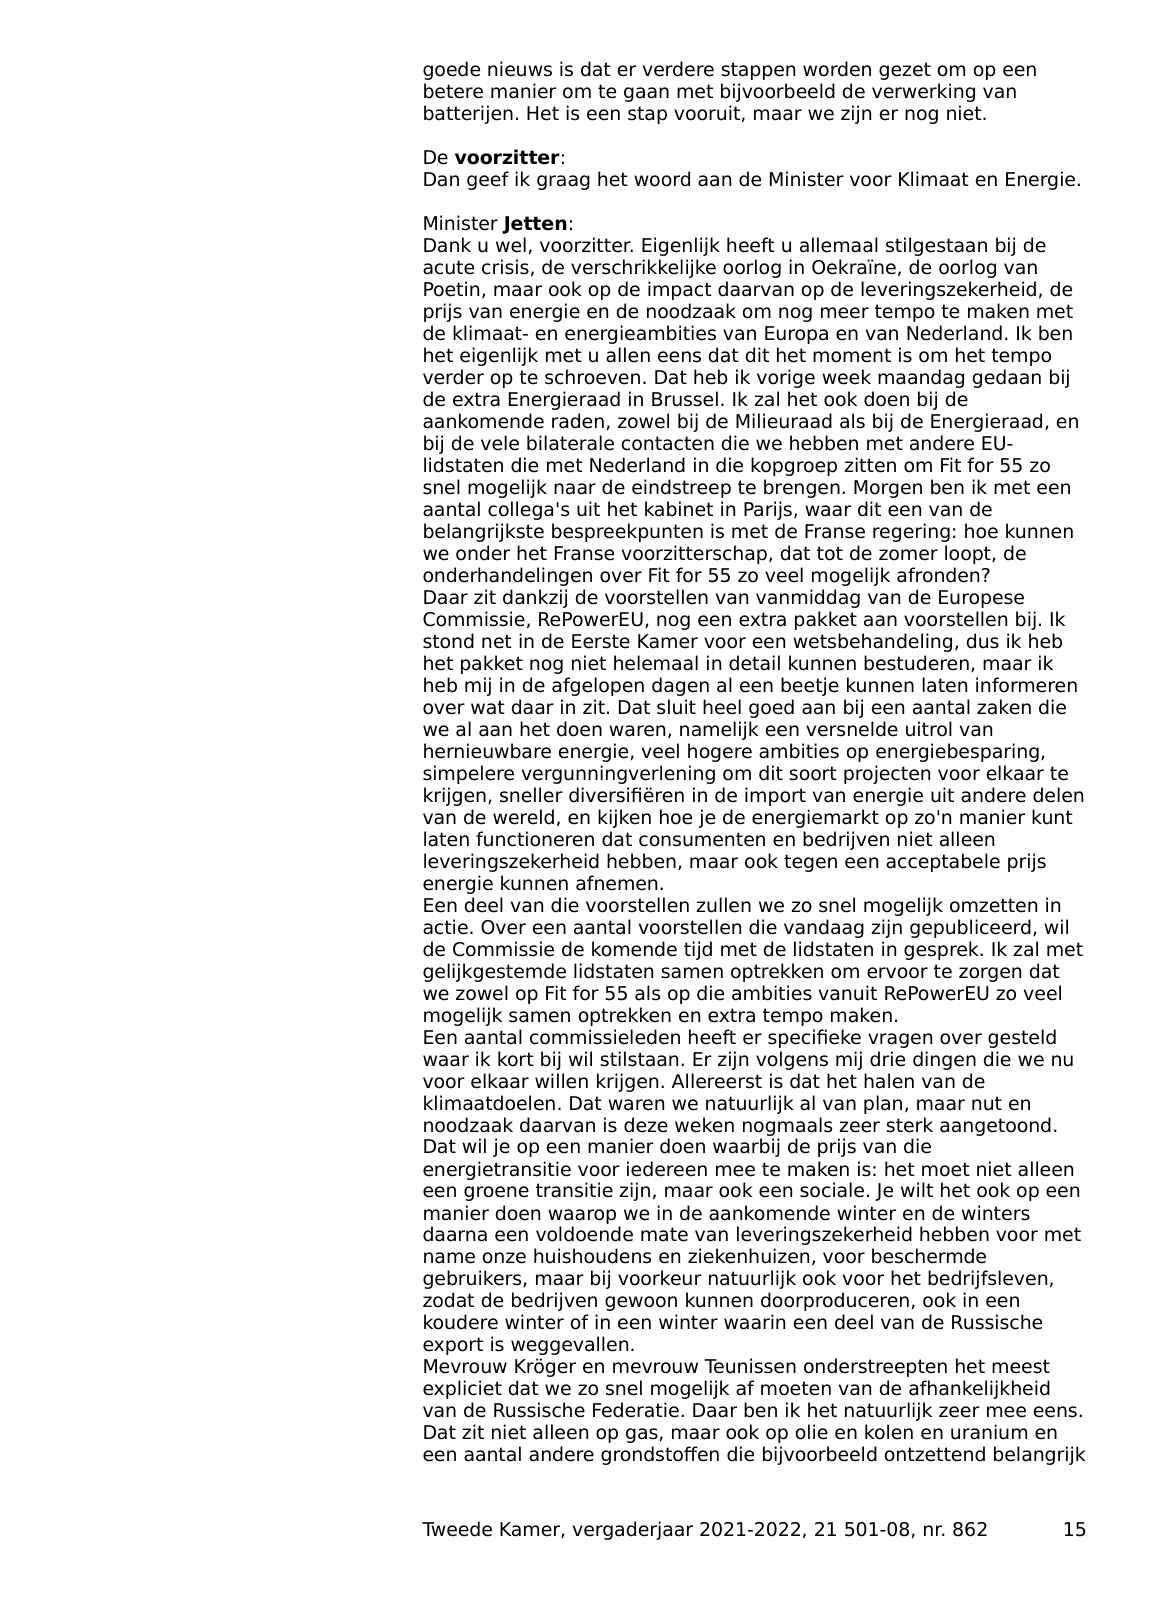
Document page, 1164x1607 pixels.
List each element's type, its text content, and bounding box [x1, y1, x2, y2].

text Dank u wel, voorzitter. Eigenlijk heeft u allemaal stilgestaan bij de acute crisis, de verschrikkelijke oorlog in Oekraïne, de oorlog van Poetin, maar ook op de impact daarvan op de leveringszekerheid, de prijs van energie en de noodzaak om nog meer tempo te maken met de klimaat- en energieambities van Europa en van Nederland. Ik ben het eigenlijk met u allen eens dat dit het moment is om het tempo verder op te schroeven. Dat heb ik vorige week maandag gedaan bij de extra Energieraad in Brussel. Ik zal het ook doen bij de aankomende raden, zowel bij de Milieuraad als bij de Energieraad, en bij de vele bilaterale contacten die we hebben met andere EU-lidstaten die met Nederland in die kopgroep zitten om Fit for 55 zo snel mogelijk naar de eindstreep te brengen. Morgen ben ik met een aantal collega's uit het kabinet in Parijs, waar dit een van de belangrijkste bespreekpunten is met de Franse regering: hoe kunnen we onder het Franse voorzitterschap, dat tot de zomer loopt, de onderhandelingen over Fit for 55 zo veel mogelijk afronden? [422, 235, 1087, 587]
text Daar zit dankzij de voorstellen van vanmiddag van de Europese Commissie, RePowerEU, nog een extra pakket aan voorstellen bij. Ik stond net in de Eerste Kamer voor een wetsbehandeling, dus ik heb het pakket nog niet helemaal in detail kunnen bestuderen, maar ik heb mij in de afgelopen dagen al een beetje kunnen laten informeren over wat daar in zit. Dat sluit heel goed aan bij een aantal zaken die we al aan het doen waren, namelijk een versnelde uitrol van hernieuwbare energie, veel hogere ambities op energiebesparing, simpelere vergunningverlening om dit soort projecten voor elkaar te krijgen, sneller diversifiëren in de import van energie uit andere delen van de wereld, en kijken hoe je de energiemarkt op zo'n manier kunt laten functioneren dat consumenten en bedrijven niet alleen leveringszekerheid hebben, maar ook tegen een acceptabele prijs energie kunnen afnemen. [422, 587, 1087, 895]
text Mevrouw Kröger en mevrouw Teunissen onderstreepten het meest expliciet dat we zo snel mogelijk af moeten van de afhankelijkheid van de Russische Federatie. Daar ben ik het natuurlijk zeer mee eens. Dat zit niet alleen op gas, maar ook op olie en kolen en uranium en een aantal andere grondstoffen die bijvoorbeeld ontzettend belangrijk [422, 1356, 1087, 1466]
text Minister Jetten: [422, 213, 1087, 235]
text goede nieuws is dat er verdere stappen worden gezet om op een betere manier om te gaan met bijvoorbeeld de verwerking van batterijen. Het is een stap vooruit, maar we zijn er nog niet. [422, 59, 1087, 125]
text Een deel van die voorstellen zullen we zo snel mogelijk omzetten in actie. Over een aantal voorstellen die vandaag zijn gepubliceerd, wil de Commissie de komende tijd met de lidstaten in gesprek. Ik zal met gelijkgestemde lidstaten samen optrekken om ervoor te zorgen dat we zowel op Fit for 55 als op die ambities vanuit RePowerEU zo veel mogelijk samen optrekken en extra tempo maken. [422, 895, 1087, 1027]
text Dan geef ik graag het woord aan de Minister voor Klimaat en Energie. [422, 169, 1087, 191]
text De voorzitter: [422, 147, 1087, 169]
text Een aantal commissieleden heeft er specifieke vragen over gesteld waar ik kort bij wil stilstaan. Er zijn volgens mij drie dingen die we nu voor elkaar willen krijgen. Allereerst is dat het halen van de klimaatdoelen. Dat waren we natuurlijk al van plan, maar nut en noodzaak daarvan is deze weken nogmaals zeer sterk aangetoond. Dat wil je op een manier doen waarbij de prijs van die energietransitie voor iedereen mee te maken is: het moet niet alleen een groene transitie zijn, maar ook een sociale. Je wilt het ook op een manier doen waarop we in de aankomende winter en de winters daarna een voldoende mate van leveringszekerheid hebben voor met name onze huishoudens en ziekenhuizen, voor beschermde gebruikers, maar bij voorkeur natuurlijk ook voor het bedrijfsleven, zodat de bedrijven gewoon kunnen doorproduceren, ook in een koudere winter of in een winter waarin een deel van de Russische export is weggevallen. [422, 1027, 1087, 1356]
